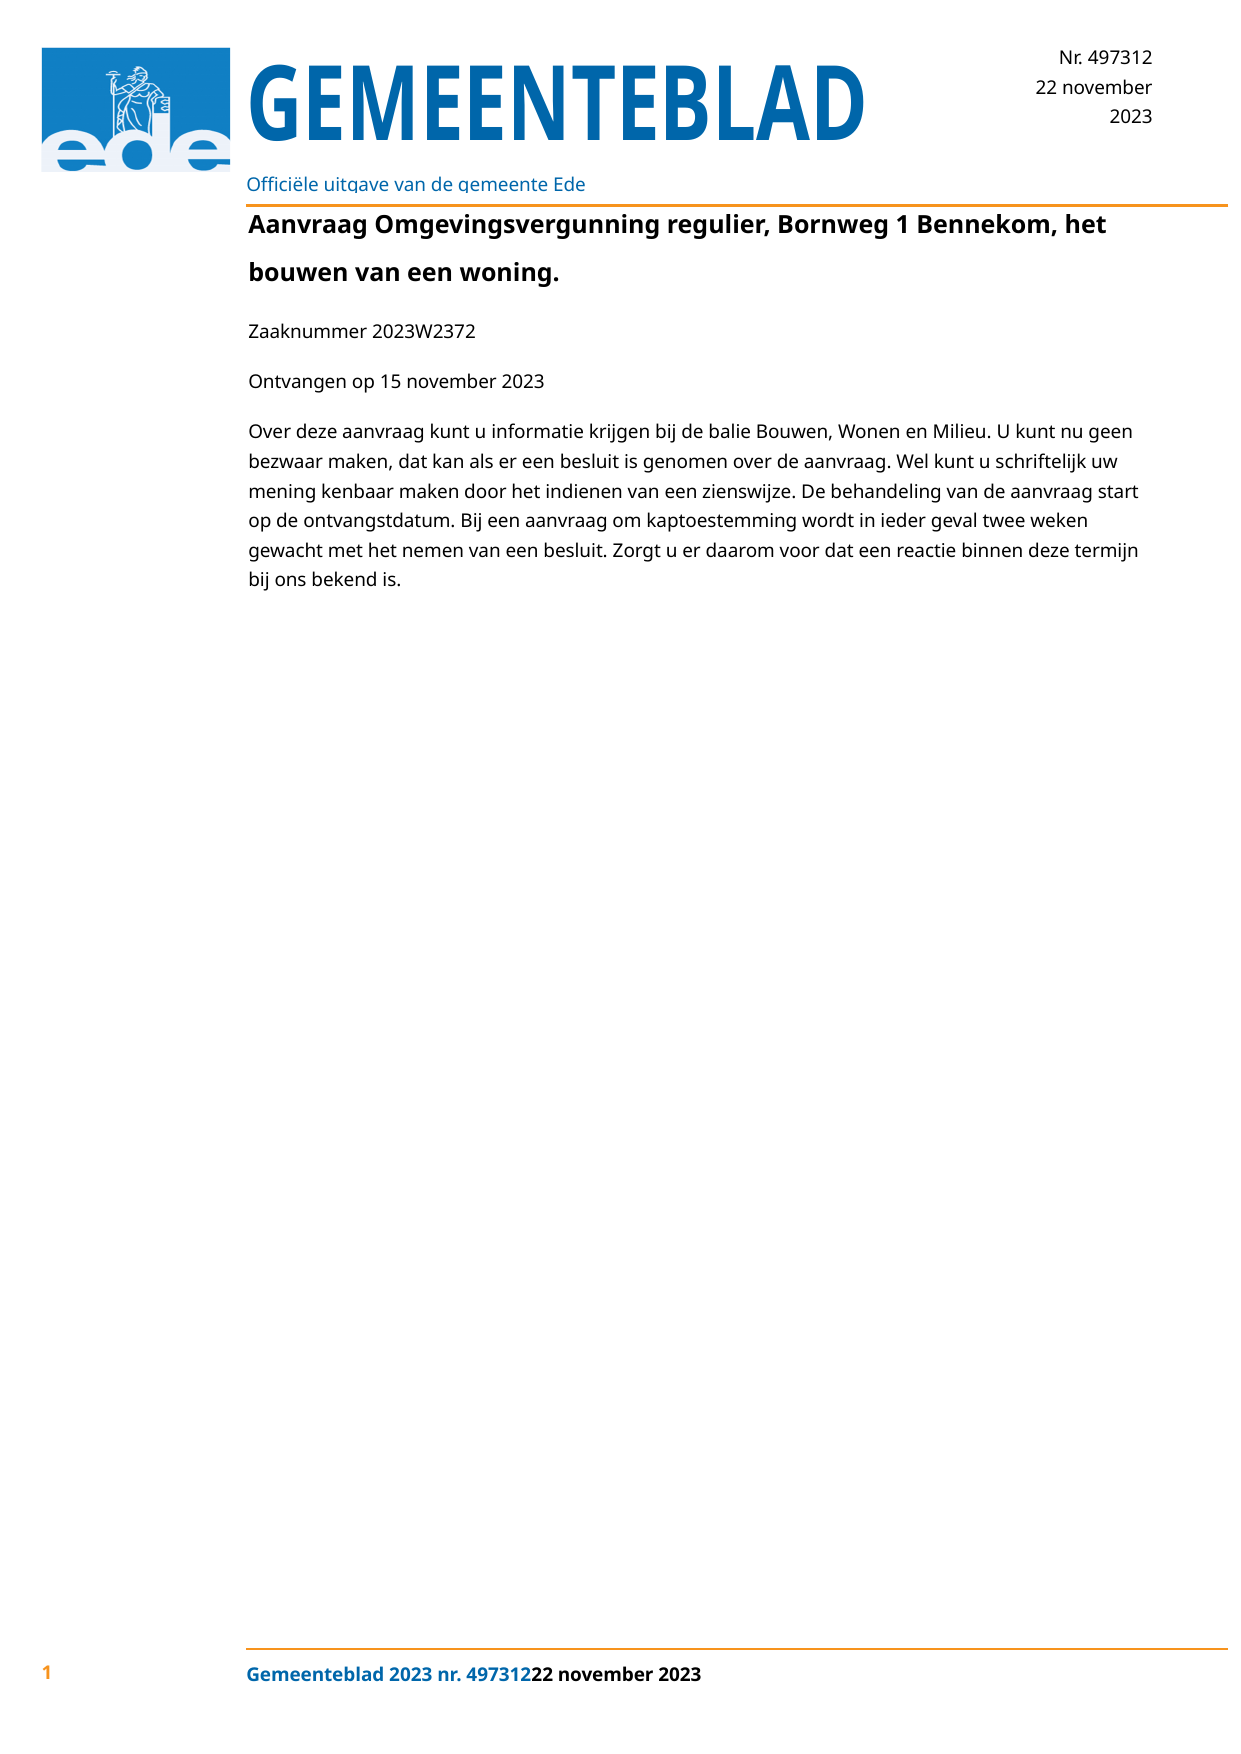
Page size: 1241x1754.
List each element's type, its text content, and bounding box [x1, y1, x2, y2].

picture [41, 47, 231, 172]
text Ontvangen op 15 november 2023 [248, 368, 1152, 394]
text Aanvraag Omgevingsvergunning regulier, Bornweg 1 Bennekom, het bouwen van een woning. [248, 207, 1152, 288]
text Zaaknummer 2023W2372 [248, 318, 1152, 344]
text Over deze aanvraag kunt u informatie krijgen bij de balie Bouwen, Wonen en Milieu. U kunt nu geen bezwaar maken, dat kan als er een besluit is genomen over de aanvraag. Wel kunt u schriftelijk uw mening kenbaar maken door het indienen van een zienswijze. De behandeling van de aanvraag start op de ontvangstdatum. Bij een aanvraag om kaptoestemming wordt in ieder geval twee weken gewacht met het nemen van een besluit. Zorgt u er daarom voor dat een reactie binnen deze termijn bij ons bekend is. [248, 419, 1152, 592]
